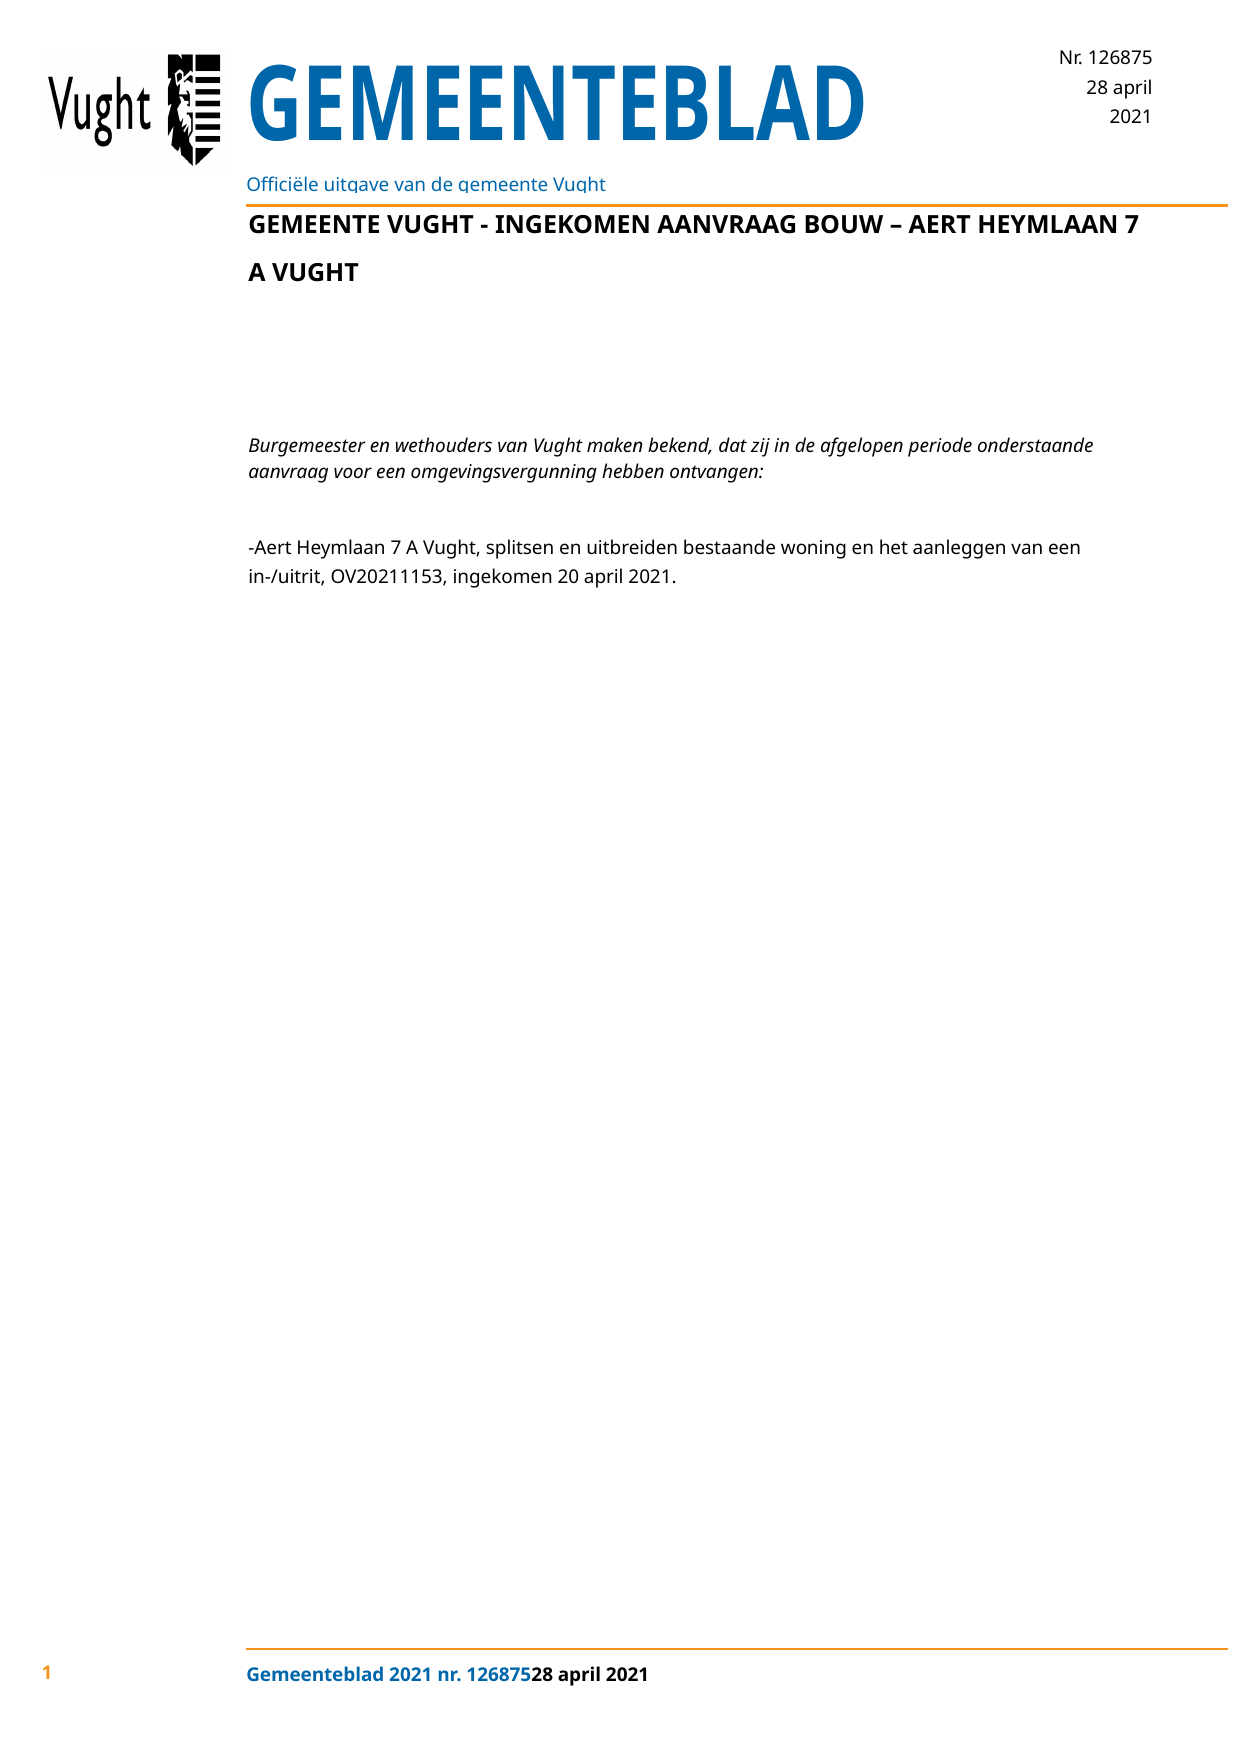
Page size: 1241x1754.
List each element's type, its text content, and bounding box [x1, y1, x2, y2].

text Burgemeester en wethouders van Vught maken bekend, dat zij in de afgelopen periode onderstaande aanvraag voor een omgevingsvergunning hebben ontvangen: [248, 432, 1152, 484]
picture [41, 47, 231, 172]
text GEMEENTE VUGHT - INGEKOMEN AANVRAAG BOUW – AERT HEYMLAAN 7 A VUGHT [248, 207, 1152, 288]
text -Aert Heymlaan 7 A Vught, splitsen en uitbreiden bestaande woning en het aanleggen van een in-/uitrit, OV20211153, ingekomen 20 april 2021. [248, 534, 1152, 589]
